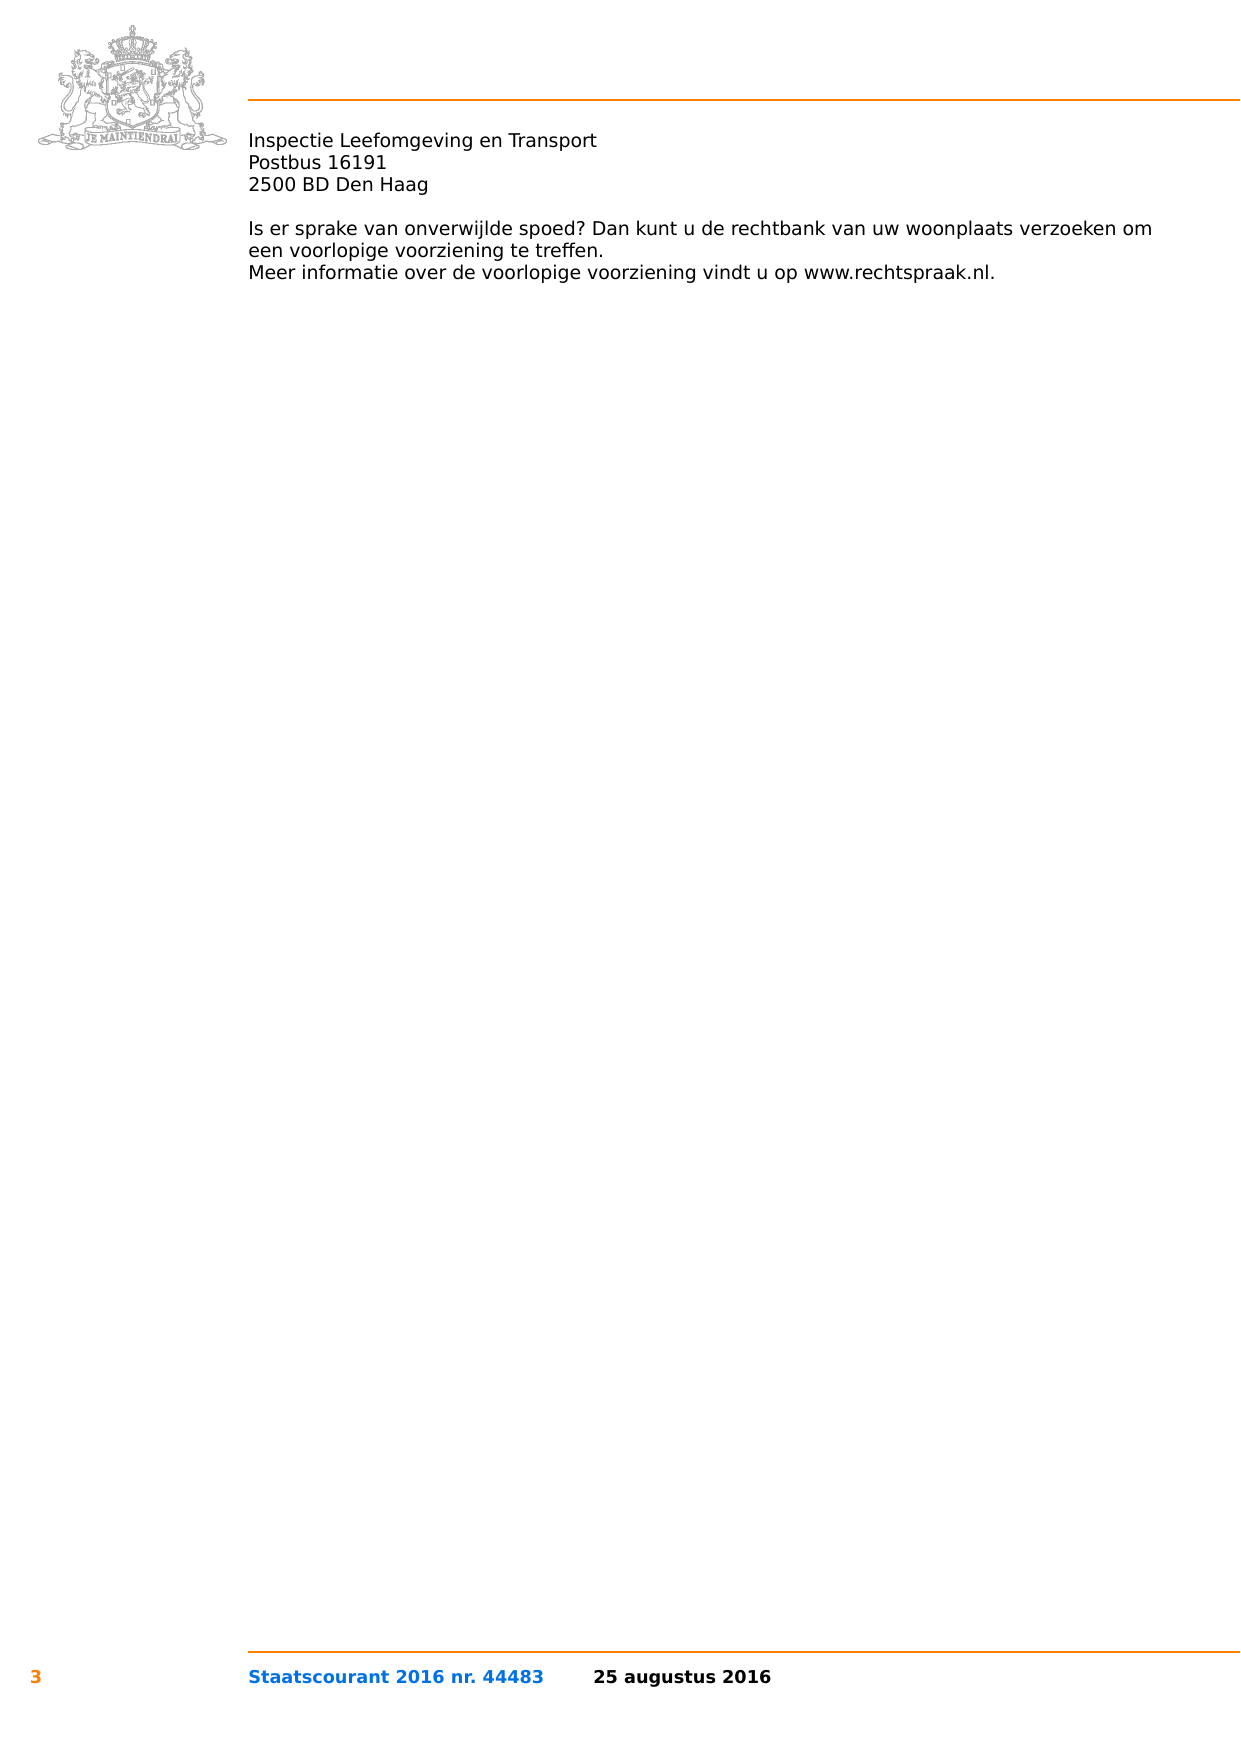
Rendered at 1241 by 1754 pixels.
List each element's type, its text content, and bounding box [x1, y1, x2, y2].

text Is er sprake van onverwijlde spoed? Dan kunt u de rechtbank van uw woonplaats verzoeken om een voorlopige voorziening te treffen. [248, 218, 1163, 262]
picture [38, 25, 227, 150]
text Postbus 16191 [248, 152, 1163, 174]
text Inspectie Leefomgeving en Transport [248, 130, 1163, 152]
text Meer informatie over de voorlopige voorziening vindt u op www.rechtspraak.nl. [248, 262, 1163, 284]
text 2500 BD Den Haag [248, 174, 1163, 196]
